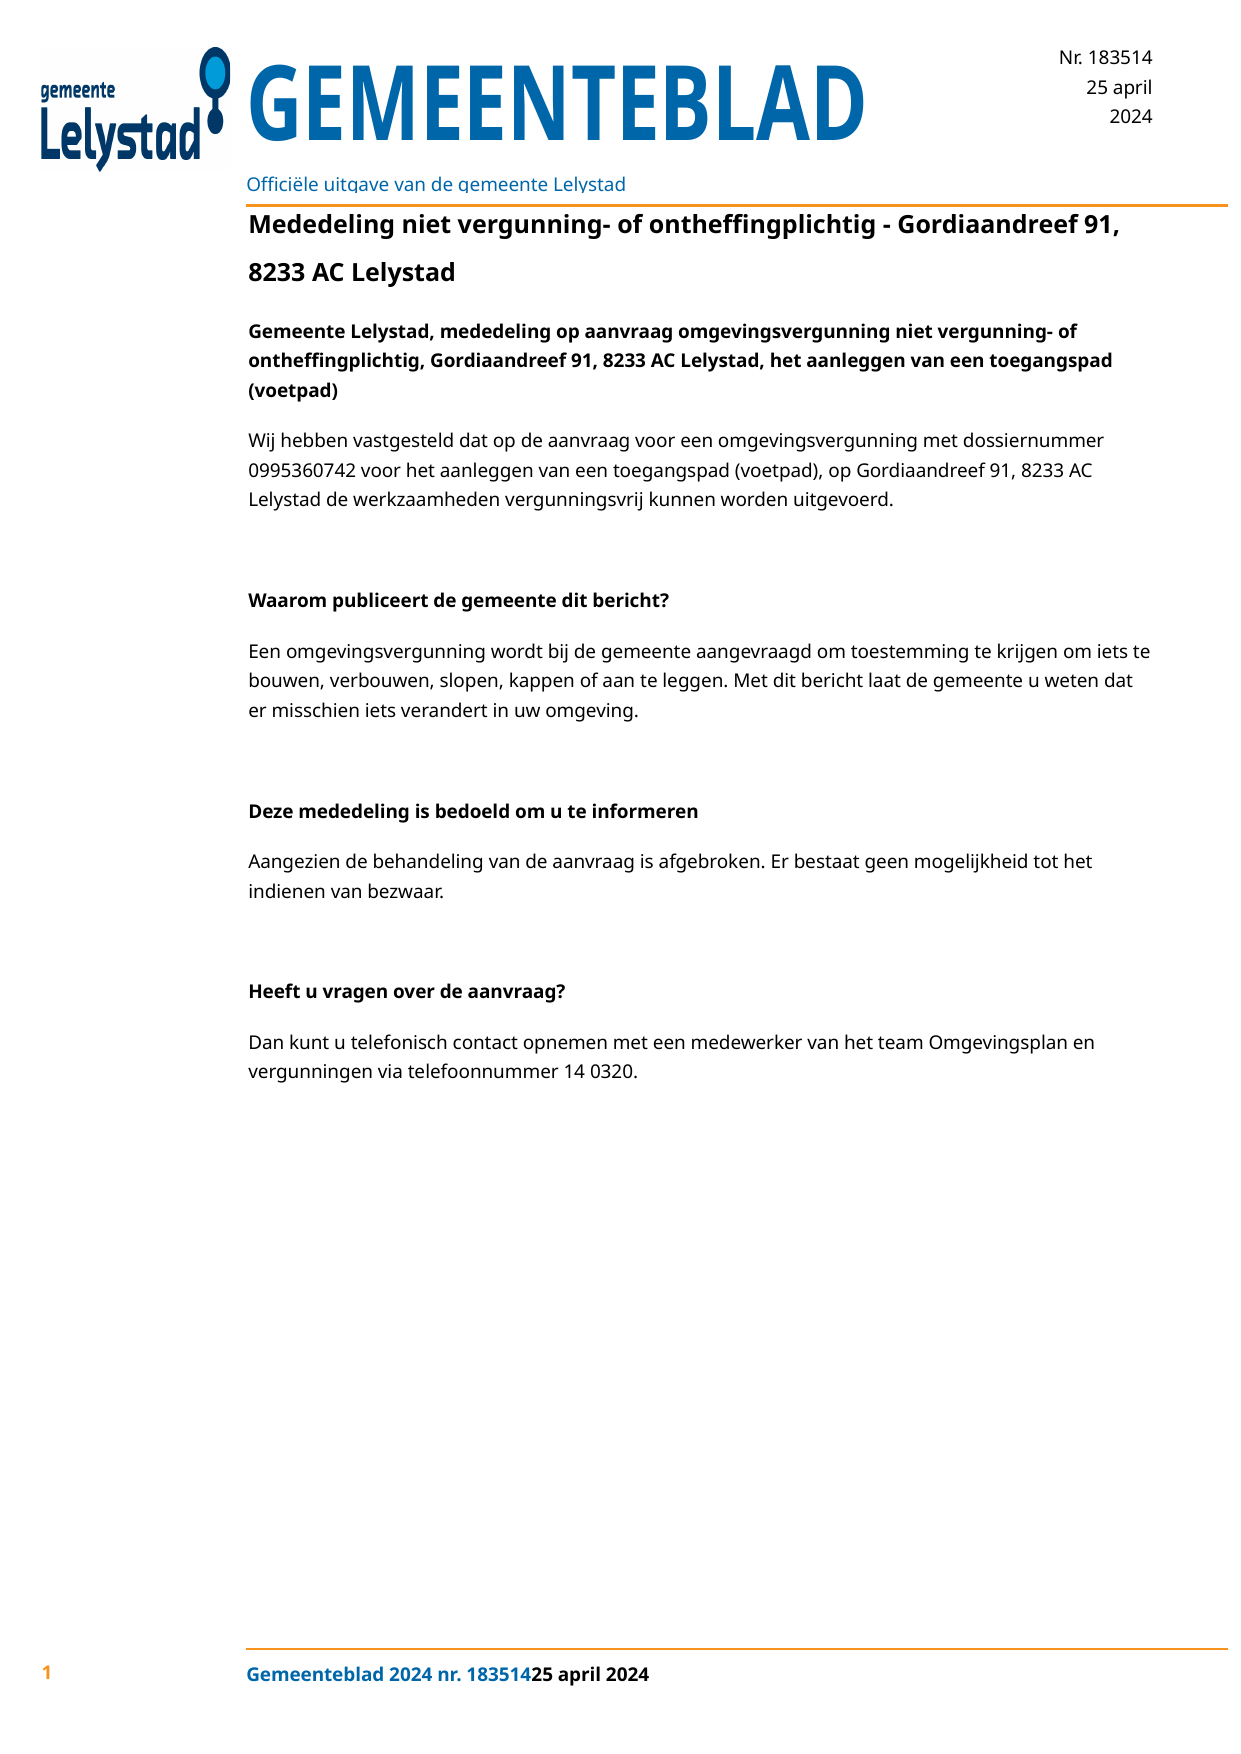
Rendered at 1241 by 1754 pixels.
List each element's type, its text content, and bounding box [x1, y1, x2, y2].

text Wij hebben vastgesteld dat op de aanvraag voor een omgevingsvergunning met dossiernummer 0995360742 voor het aanleggen van een toegangspad (voetpad), op Gordiaandreef 91, 8233 AC Lelystad de werkzaamheden vergunningsvrij kunnen worden uitgevoerd. [248, 427, 1152, 512]
text Gemeente Lelystad, mededeling op aanvraag omgevingsvergunning niet vergunning- of ontheffingplichtig, Gordiaandreef 91, 8233 AC Lelystad, het aanleggen van een toegangspad (voetpad) [248, 318, 1152, 403]
text Aangezien de behandeling van de aanvraag is afgebroken. Er bestaat geen mogelijkheid tot het indienen van bezwaar. [248, 848, 1152, 904]
text Waarom publiceert de gemeente dit bericht? [248, 587, 1152, 613]
text Deze mededeling is bedoeld om u te informeren [248, 798, 1152, 824]
text Dan kunt u telefonisch contact opnemen met een medewerker van het team Omgevingsplan en vergunningen via telefoonnummer 14 0320. [248, 1029, 1152, 1084]
text Mededeling niet vergunning- of ontheffingplichtig - Gordiaandreef 91, 8233 AC Lelystad [248, 207, 1152, 288]
text Heeft u vragen over de aanvraag? [248, 979, 1152, 1004]
picture [41, 47, 231, 172]
text Een omgevingsvergunning wordt bij de gemeente aangevraagd om toestemming te krijgen om iets te bouwen, verbouwen, slopen, kappen of aan te leggen. Met dit bericht laat de gemeente u weten dat er misschien iets verandert in uw omgeving. [248, 638, 1152, 723]
